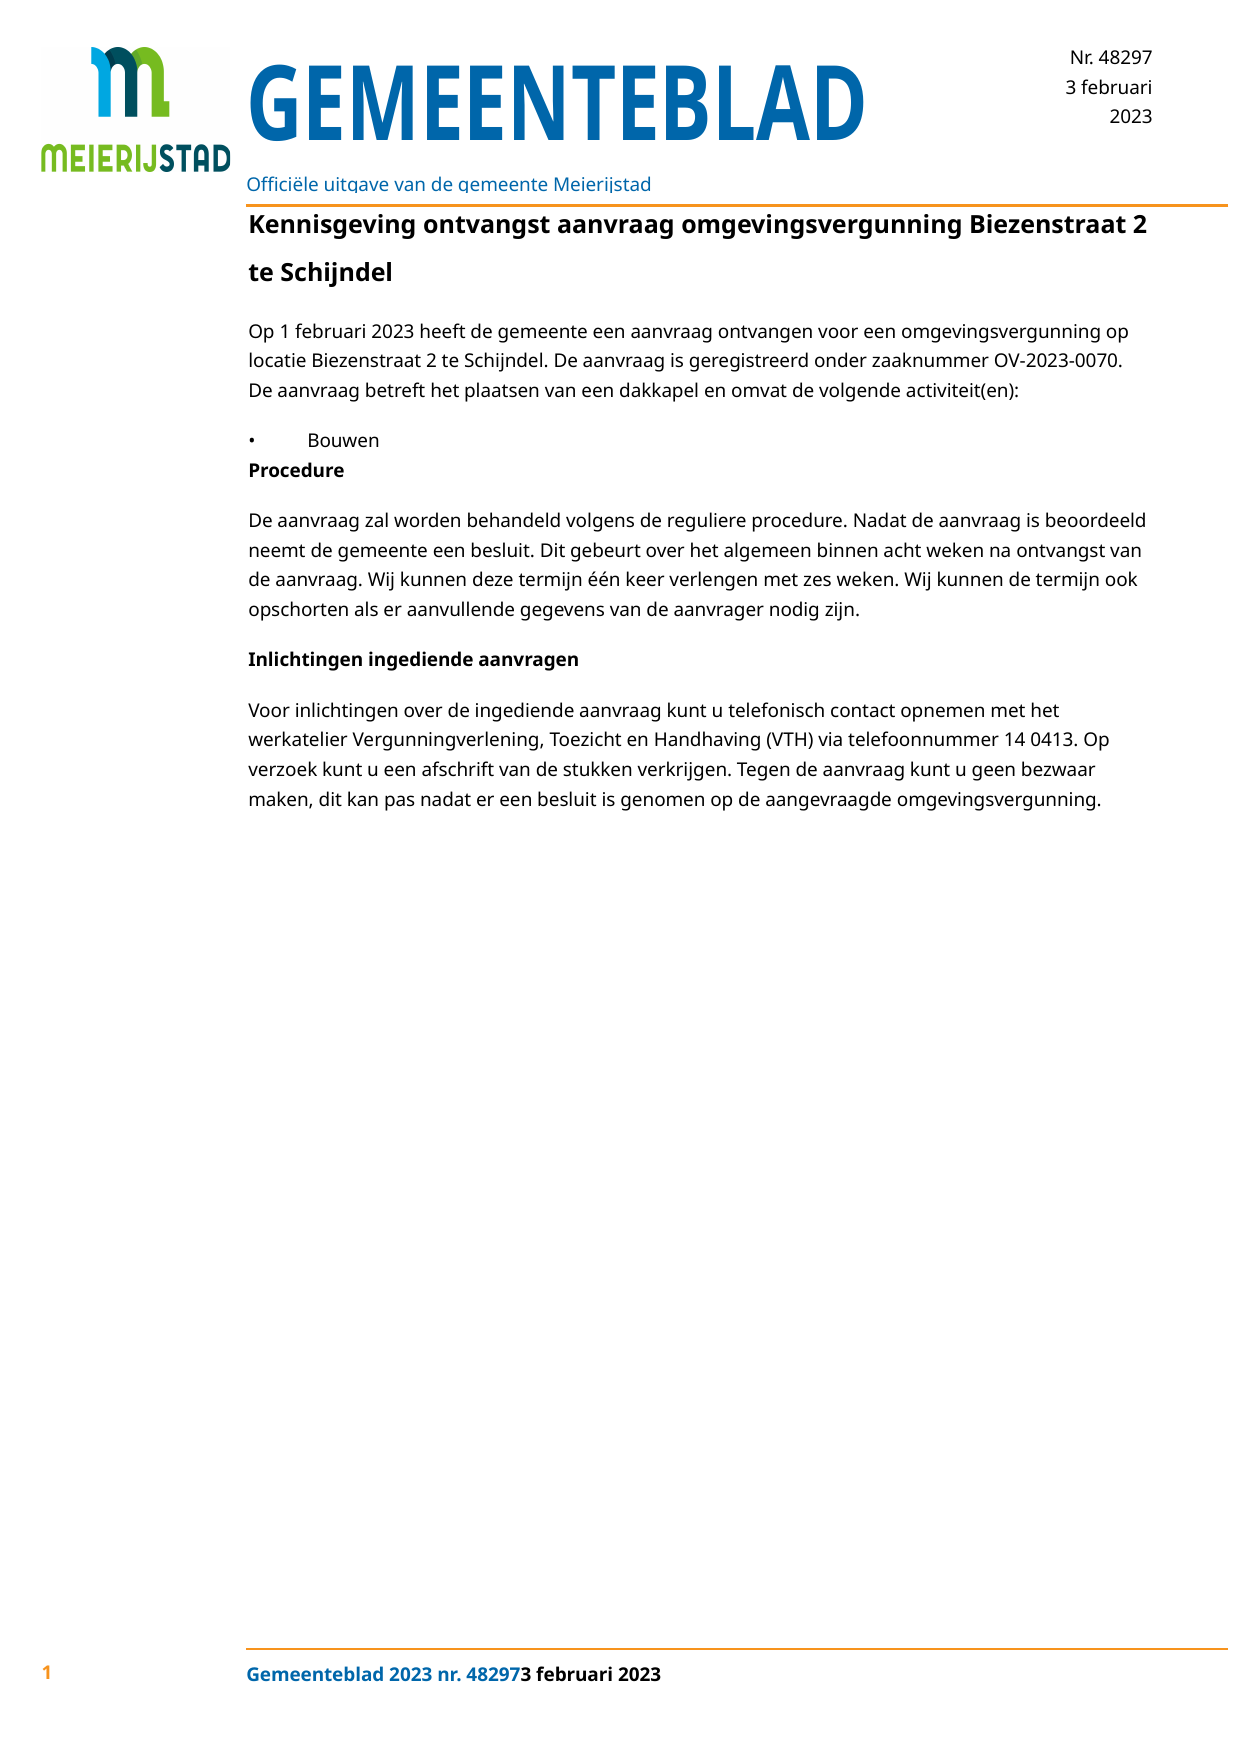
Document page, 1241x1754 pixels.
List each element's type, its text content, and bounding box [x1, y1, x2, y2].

text Op 1 februari 2023 heeft de gemeente een aanvraag ontvangen voor een omgevingsvergunning op locatie Biezenstraat 2 te Schijndel. De aanvraag is geregistreerd onder zaaknummer OV-2023-0070. De aanvraag betreft het plaatsen van een dakkapel en omvat de volgende activiteit(en): [248, 318, 1152, 403]
text Voor inlichtingen over de ingediende aanvraag kunt u telefonisch contact opnemen met het werkatelier Vergunningverlening, Toezicht en Handhaving (VTH) via telefoonnummer 14 0413. Op verzoek kunt u een afschrift van de stukken verkrijgen. Tegen de aanvraag kunt u geen bezwaar maken, dit kan pas nadat er een besluit is genomen op de aangevraagde omgevingsvergunning. [248, 697, 1152, 812]
text Procedure [248, 457, 1152, 483]
picture [41, 47, 231, 172]
list Bouwen [248, 427, 1152, 453]
text Kennisgeving ontvangst aanvraag omgevingsvergunning Biezenstraat 2 te Schijndel [248, 207, 1152, 288]
text Inlichtingen ingediende aanvragen [248, 647, 1152, 672]
text De aanvraag zal worden behandeld volgens de reguliere procedure. Nadat de aanvraag is beoordeeld neemt de gemeente een besluit. Dit gebeurt over het algemeen binnen acht weken na ontvangst van de aanvraag. Wij kunnen deze termijn één keer verlengen met zes weken. Wij kunnen de termijn ook opschorten als er aanvullende gegevens van de aanvrager nodig zijn. [248, 507, 1152, 622]
